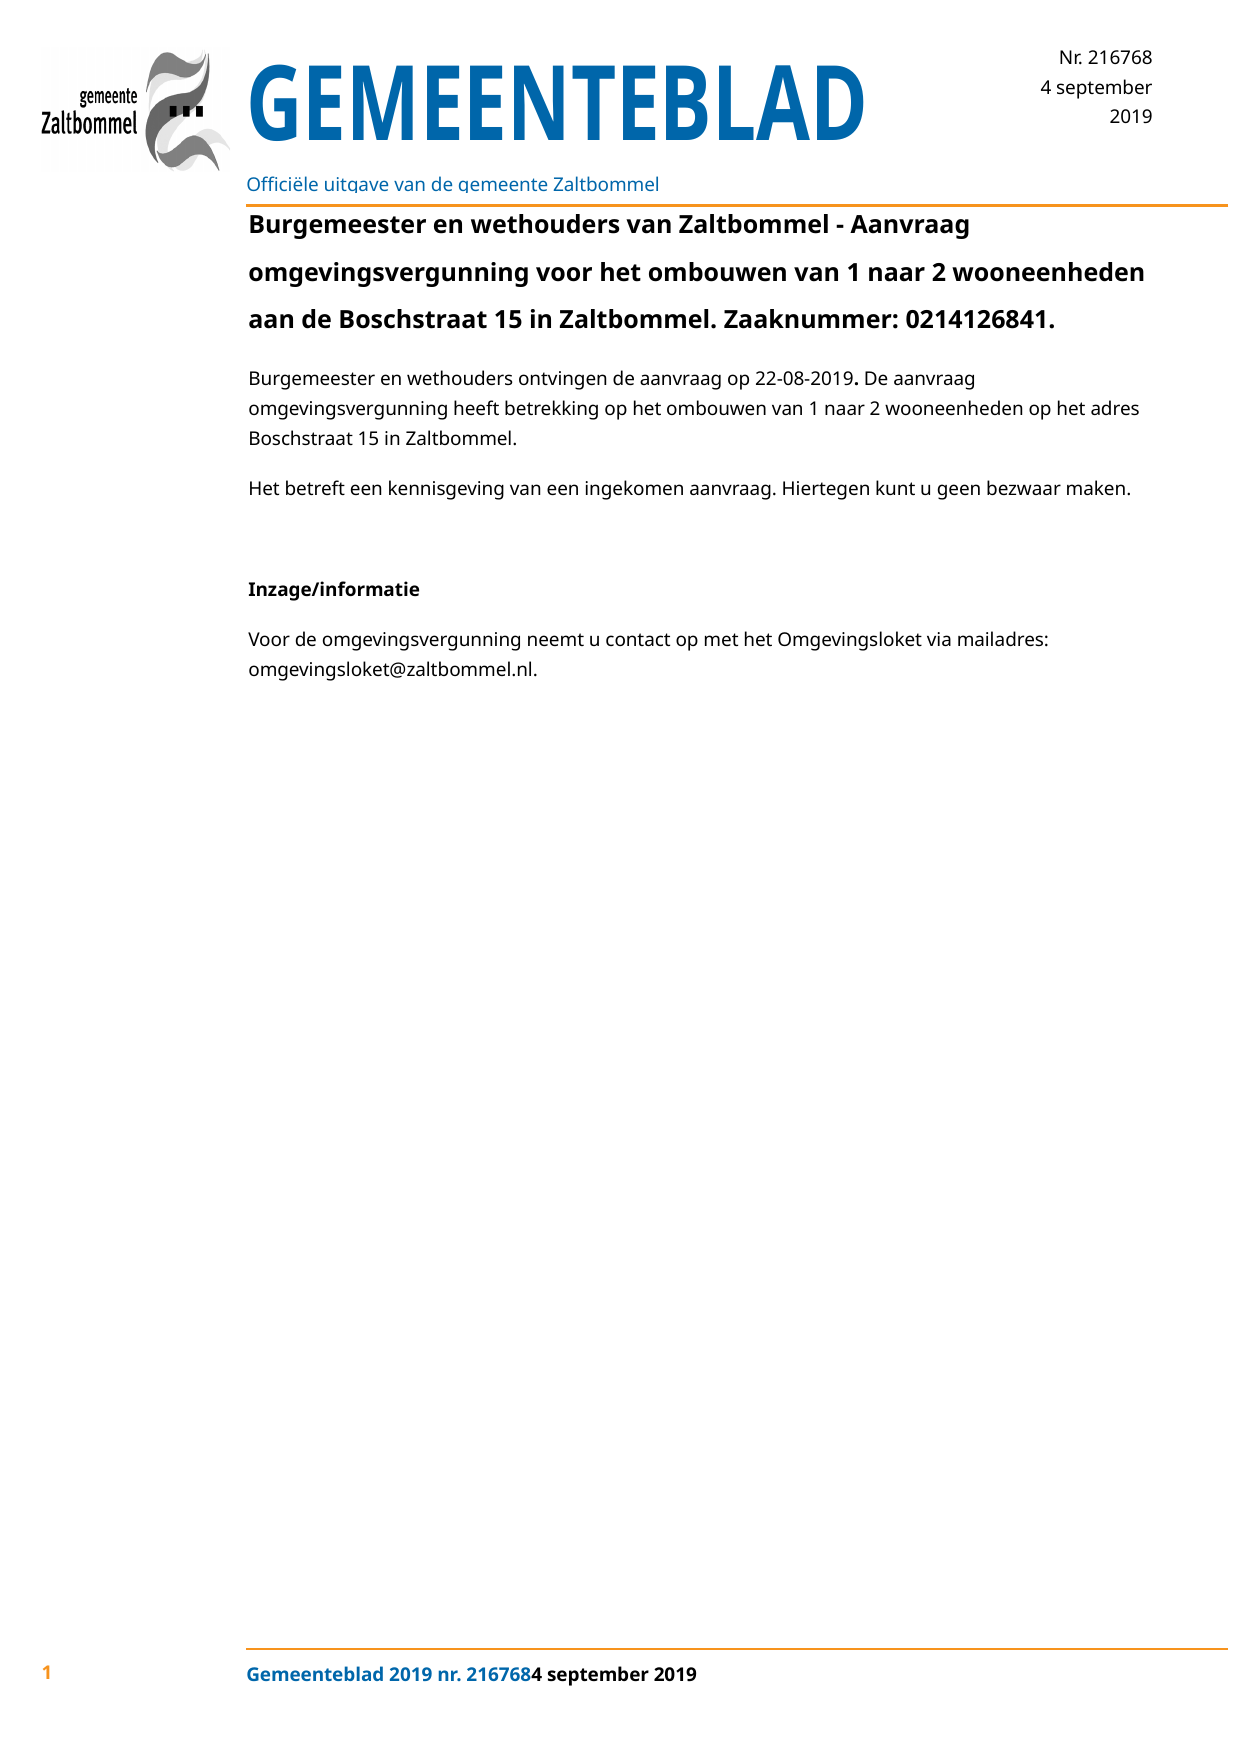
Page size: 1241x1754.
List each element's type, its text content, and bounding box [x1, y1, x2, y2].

text Burgemeester en wethouders van Zaltbommel - Aanvraag omgevingsvergunning voor het ombouwen van 1 naar 2 wooneenheden aan de Boschstraat 15 in Zaltbommel. Zaaknummer: 0214126841. [248, 207, 1152, 336]
text Het betreft een kennisgeving van een ingekomen aanvraag. Hiertegen kunt u geen bezwaar maken. [248, 475, 1152, 501]
text Burgemeester en wethouders ontvingen de aanvraag op 22-08-2019. De aanvraag omgevingsvergunning heeft betrekking op het ombouwen van 1 naar 2 wooneenheden op het adres Boschstraat 15 in Zaltbommel. [248, 366, 1152, 450]
text Voor de omgevingsvergunning neemt u contact op met het Omgevingsloket via mailadres: omgevingsloket@zaltbommel.nl. [248, 626, 1152, 682]
text Inzage/informatie [248, 576, 1152, 602]
picture [41, 47, 231, 172]
